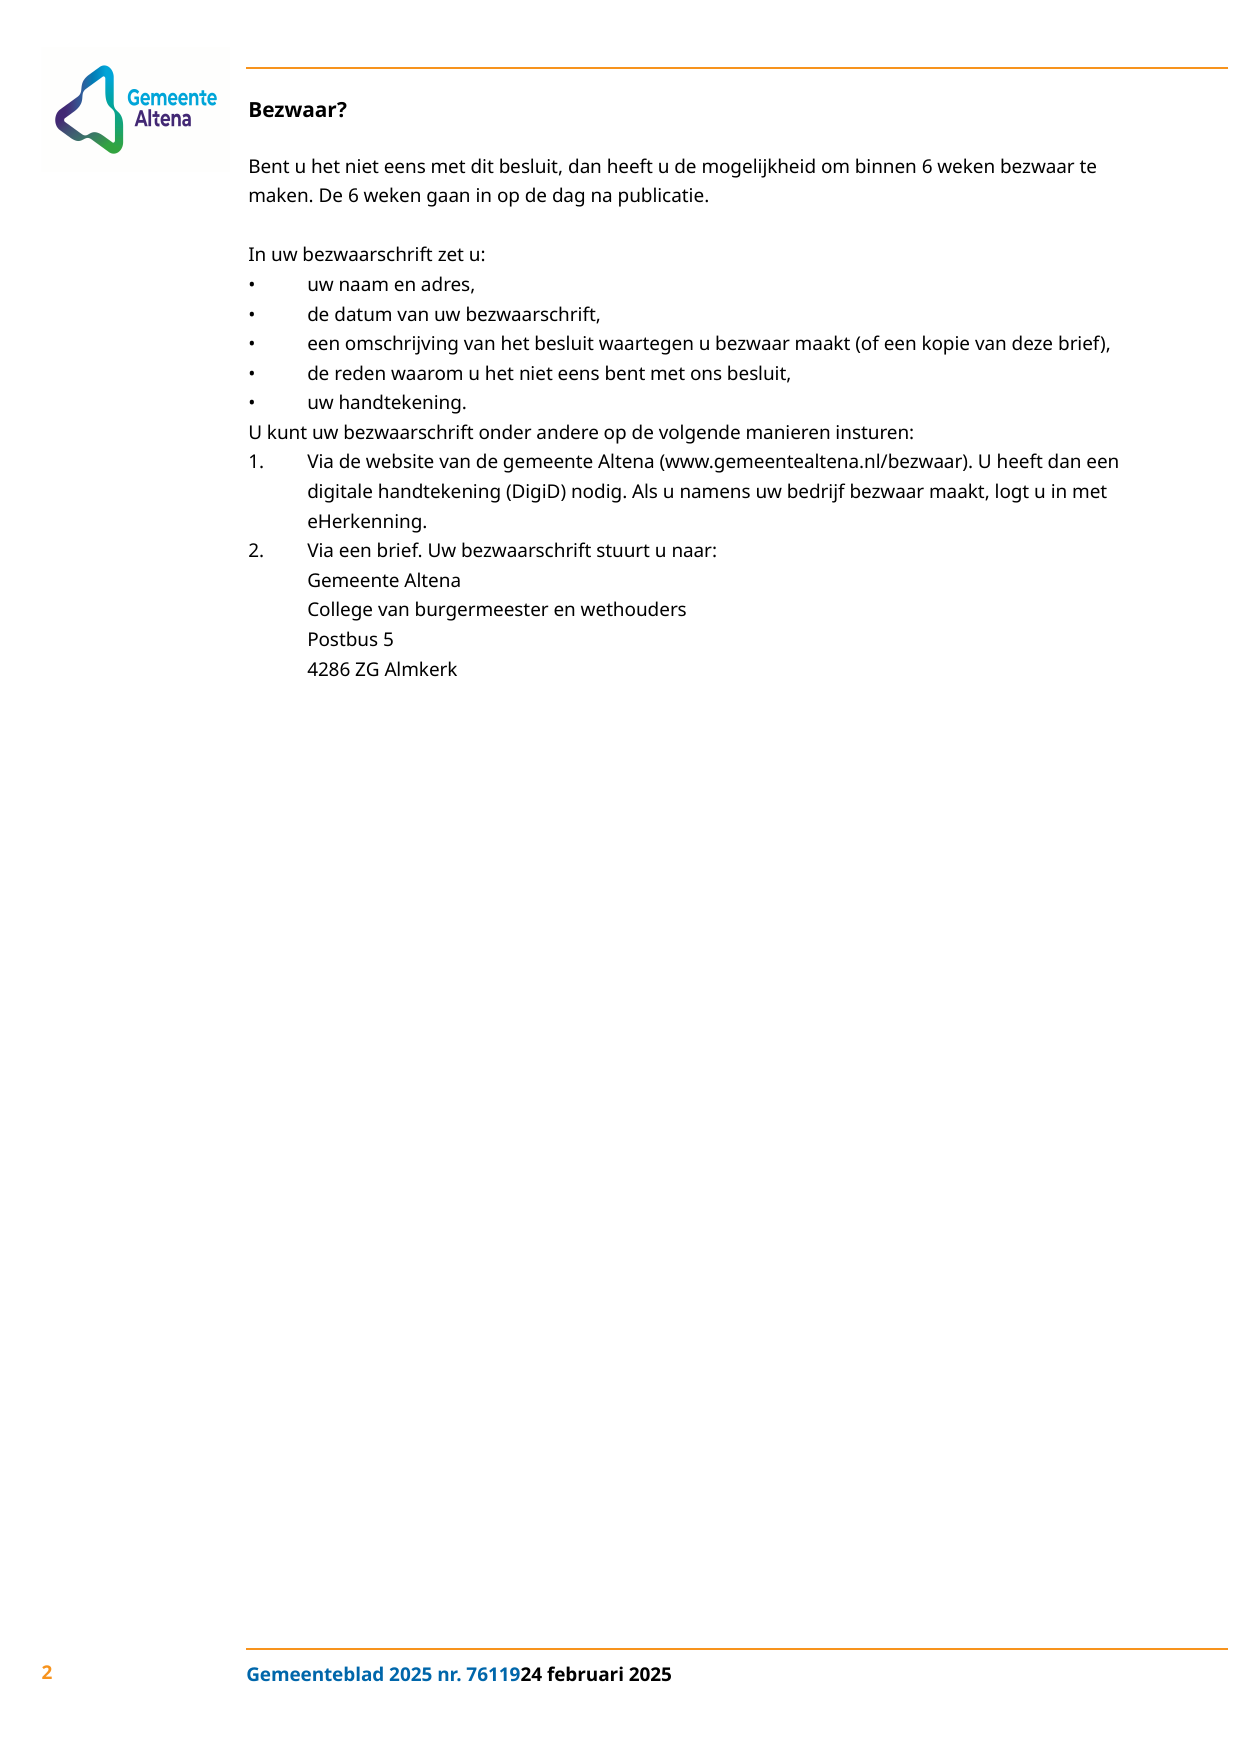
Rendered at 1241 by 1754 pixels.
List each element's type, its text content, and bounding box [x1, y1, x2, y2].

list Postbus 5 [248, 626, 1152, 652]
list Gemeente Altena [248, 567, 1152, 593]
list Via de website van de gemeente Altena (www.gemeentealtena.nl/bezwaar). U heeft dan een digitale handtekening (DigiD) nodig. Als u namens uw bedrijf bezwaar maakt, logt u in met eHerkenning. [248, 449, 1152, 534]
list 4286 ZG Almkerk [248, 656, 1152, 682]
list de reden waarom u het niet eens bent met ons besluit, [248, 360, 1152, 386]
list College van burgermeester en wethouders [248, 597, 1152, 622]
list een omschrijving van het besluit waartegen u bezwaar maakt (of een kopie van deze brief), [248, 330, 1152, 356]
text U kunt uw bezwaarschrift onder andere op de volgende manieren insturen: [248, 419, 1152, 445]
text In uw bezwaarschrift zet u: [248, 242, 1152, 267]
list uw naam en adres, [248, 271, 1152, 297]
list uw handtekening. [248, 389, 1152, 415]
list Via een brief. Uw bezwaarschrift stuurt u naar: [248, 537, 1152, 563]
list de datum van uw bezwaarschrift, [248, 301, 1152, 327]
text Bezwaar? [248, 95, 1152, 123]
picture [41, 47, 231, 172]
text Bent u het niet eens met dit besluit, dan heeft u de mogelijkheid om binnen 6 weken bezwaar te maken. De 6 weken gaan in op de dag na publicatie. [248, 153, 1152, 208]
